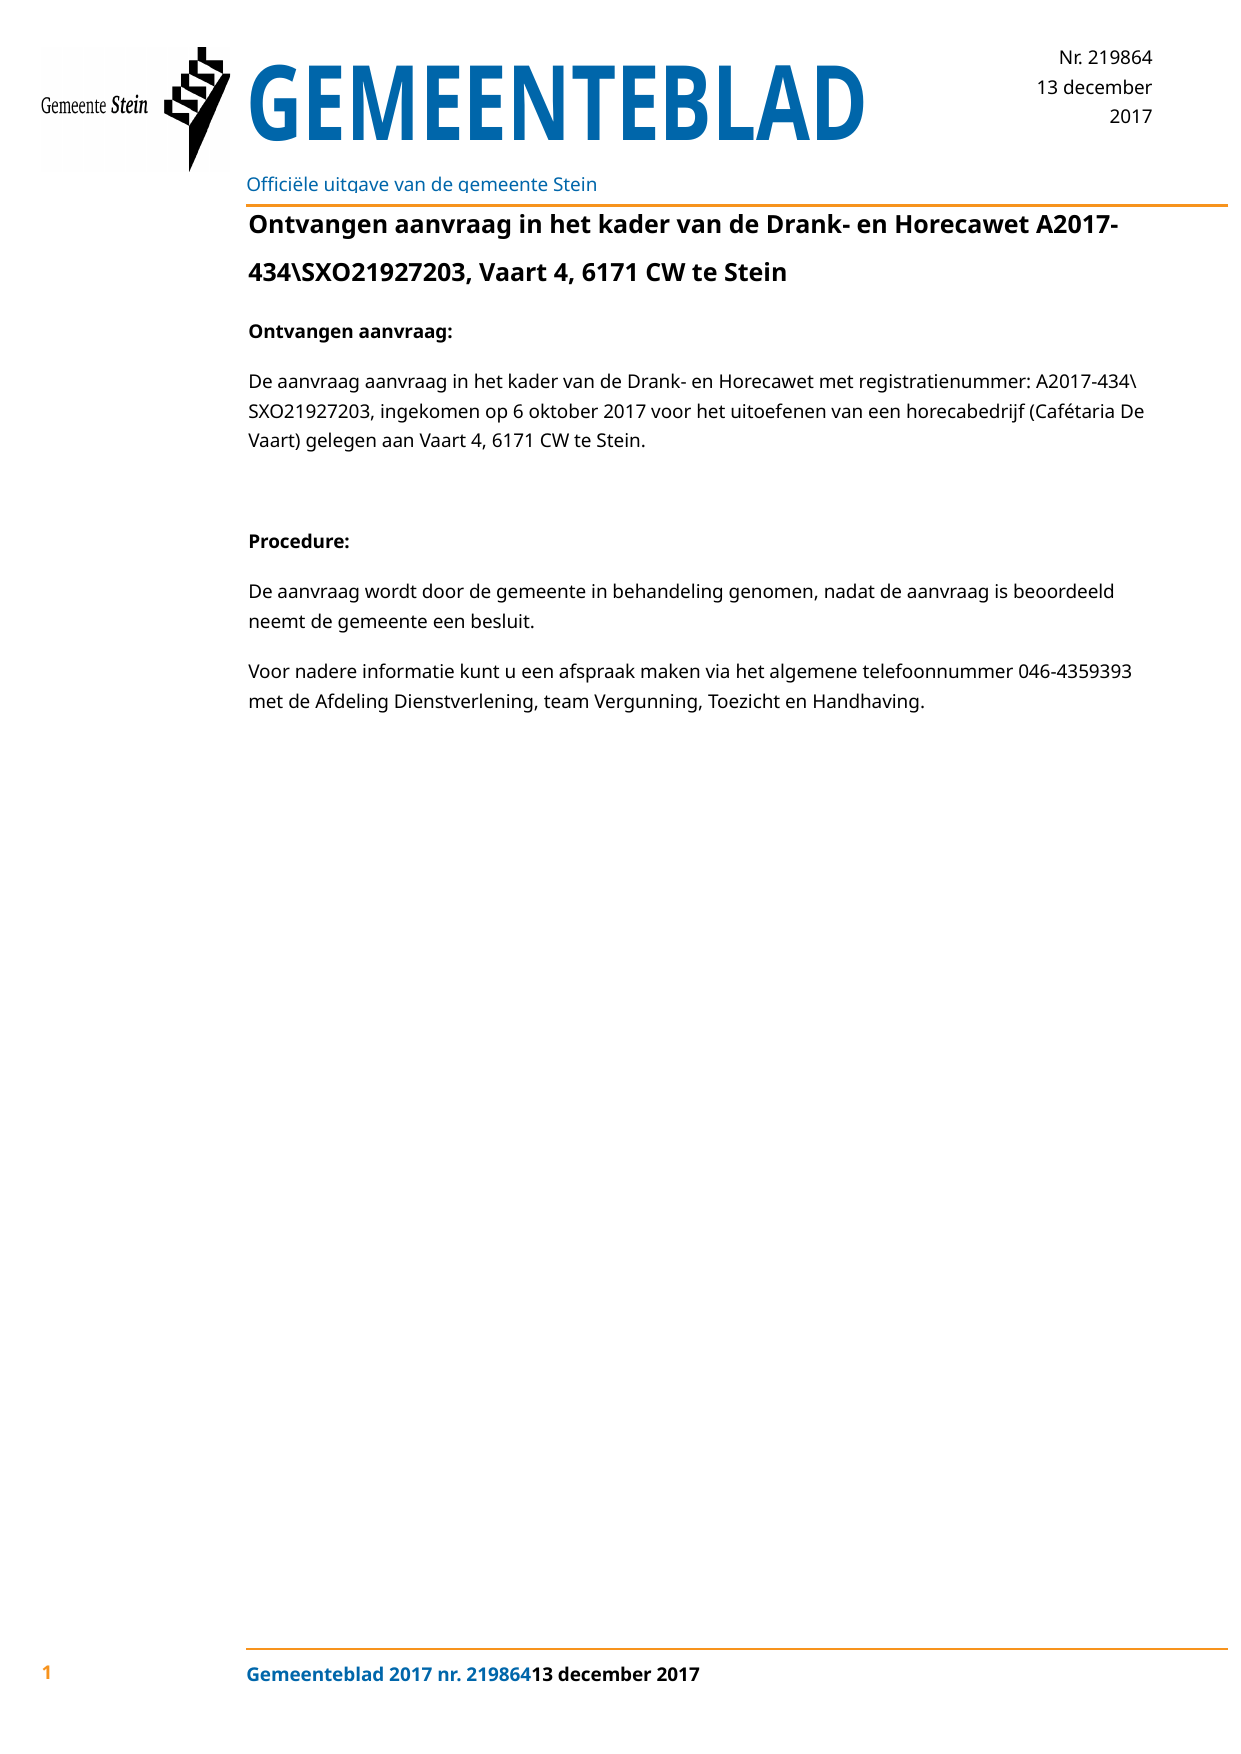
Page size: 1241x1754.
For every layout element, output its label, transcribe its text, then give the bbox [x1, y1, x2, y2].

text Ontvangen aanvraag: [248, 318, 1152, 344]
text De aanvraag aanvraag in het kader van de Drank- en Horecawet met registratienummer: A2017-434\SXO21927203, ingekomen op 6 oktober 2017 voor het uitoefenen van een horecabedrijf (Cafétaria De Vaart) gelegen aan Vaart 4, 6171 CW te Stein. [248, 368, 1152, 453]
text Voor nadere informatie kunt u een afspraak maken via het algemene telefoonnummer 046-4359393 met de Afdeling Dienstverlening, team Vergunning, Toezicht en Handhaving. [248, 659, 1152, 714]
text Ontvangen aanvraag in het kader van de Drank- en Horecawet A2017-434\SXO21927203, Vaart 4, 6171 CW te Stein [248, 207, 1152, 288]
picture [41, 47, 231, 172]
text Procedure: [248, 528, 1152, 554]
text De aanvraag wordt door de gemeente in behandeling genomen, nadat de aanvraag is beoordeeld neemt de gemeente een besluit. [248, 579, 1152, 634]
